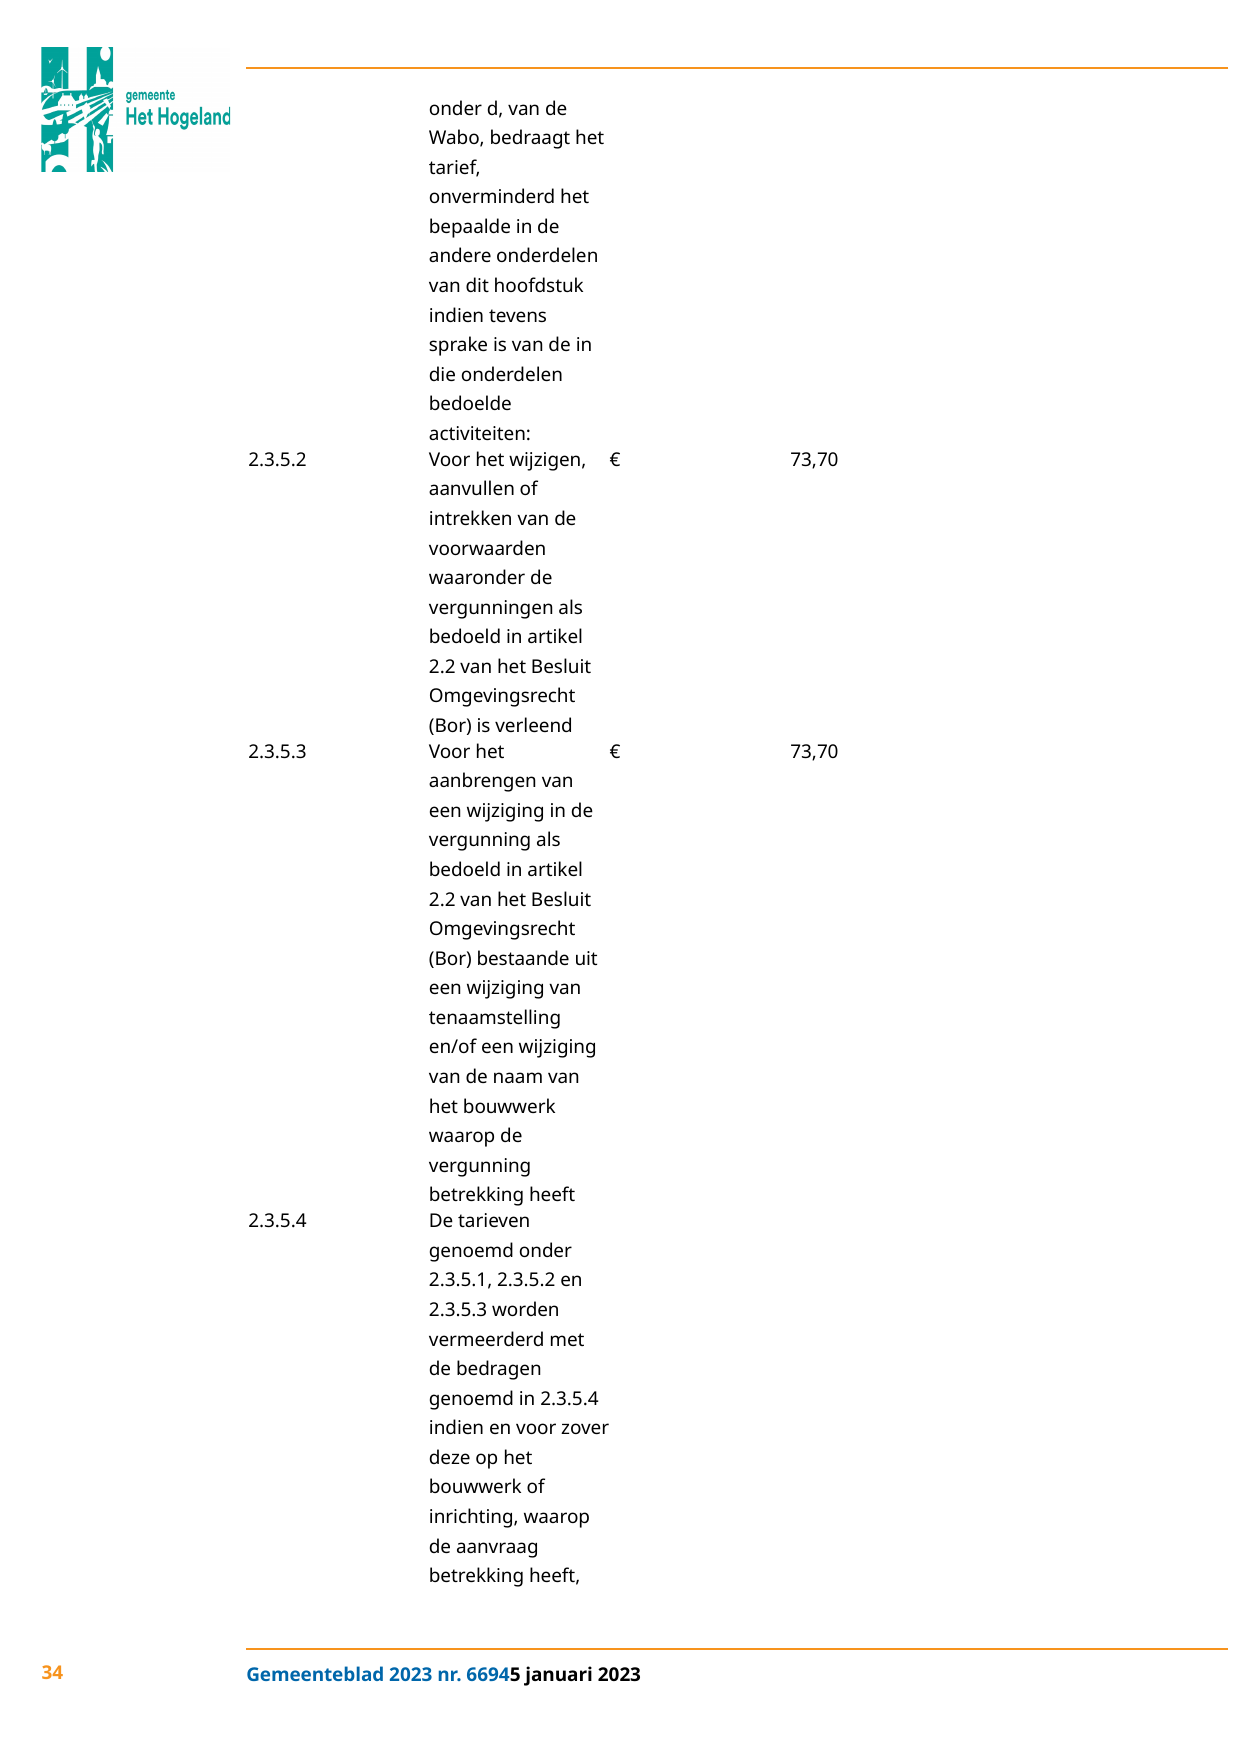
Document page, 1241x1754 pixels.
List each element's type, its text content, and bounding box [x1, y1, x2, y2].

table_cell 2.3.5.2 [248, 446, 429, 738]
table_cell € [609, 738, 790, 1207]
table_cell [971, 1208, 1152, 1588]
table_cell 2.3.5.4 [248, 1208, 429, 1588]
table_cell De tarieven genoemd onder 2.3.5.1, 2.3.5.2 en 2.3.5.3 worden vermeerderd met de bedragen genoemd in 2.3.5.4 indien en voor zover deze op het bouwwerk of inrichting, waarop de aanvraag betrekking heeft, [429, 1208, 609, 1588]
table_cell [609, 95, 790, 446]
table_cell [248, 95, 429, 446]
table_cell 73,70 [790, 738, 971, 1207]
table_cell [790, 1208, 971, 1588]
table_cell [609, 1208, 790, 1588]
table_cell € [609, 446, 790, 738]
table_cell [971, 738, 1152, 1207]
table_cell 73,70 [790, 446, 971, 738]
table_cell Voor het aanbrengen van een wijziging in de vergunning als bedoeld in artikel 2.2 van het Besluit Omgevingsrecht (Bor) bestaande uit een wijziging van tenaamstelling en/of een wijziging van de naam van het bouwwerk waarop de vergunning betrekking heeft [429, 738, 609, 1207]
picture [41, 47, 231, 172]
table_cell 2.3.5.3 [248, 738, 429, 1207]
table_cell [971, 95, 1152, 446]
table_cell onder d, van de Wabo, bedraagt het tarief, onverminderd het bepaalde in de andere onderdelen van dit hoofdstuk indien tevens sprake is van de in die onderdelen bedoelde activiteiten: [429, 95, 609, 446]
table_cell Voor het wijzigen, aanvullen of intrekken van de voorwaarden waaronder de vergunningen als bedoeld in artikel 2.2 van het Besluit Omgevingsrecht (Bor) is verleend [429, 446, 609, 738]
table_cell [790, 95, 971, 446]
table_cell [971, 446, 1152, 738]
